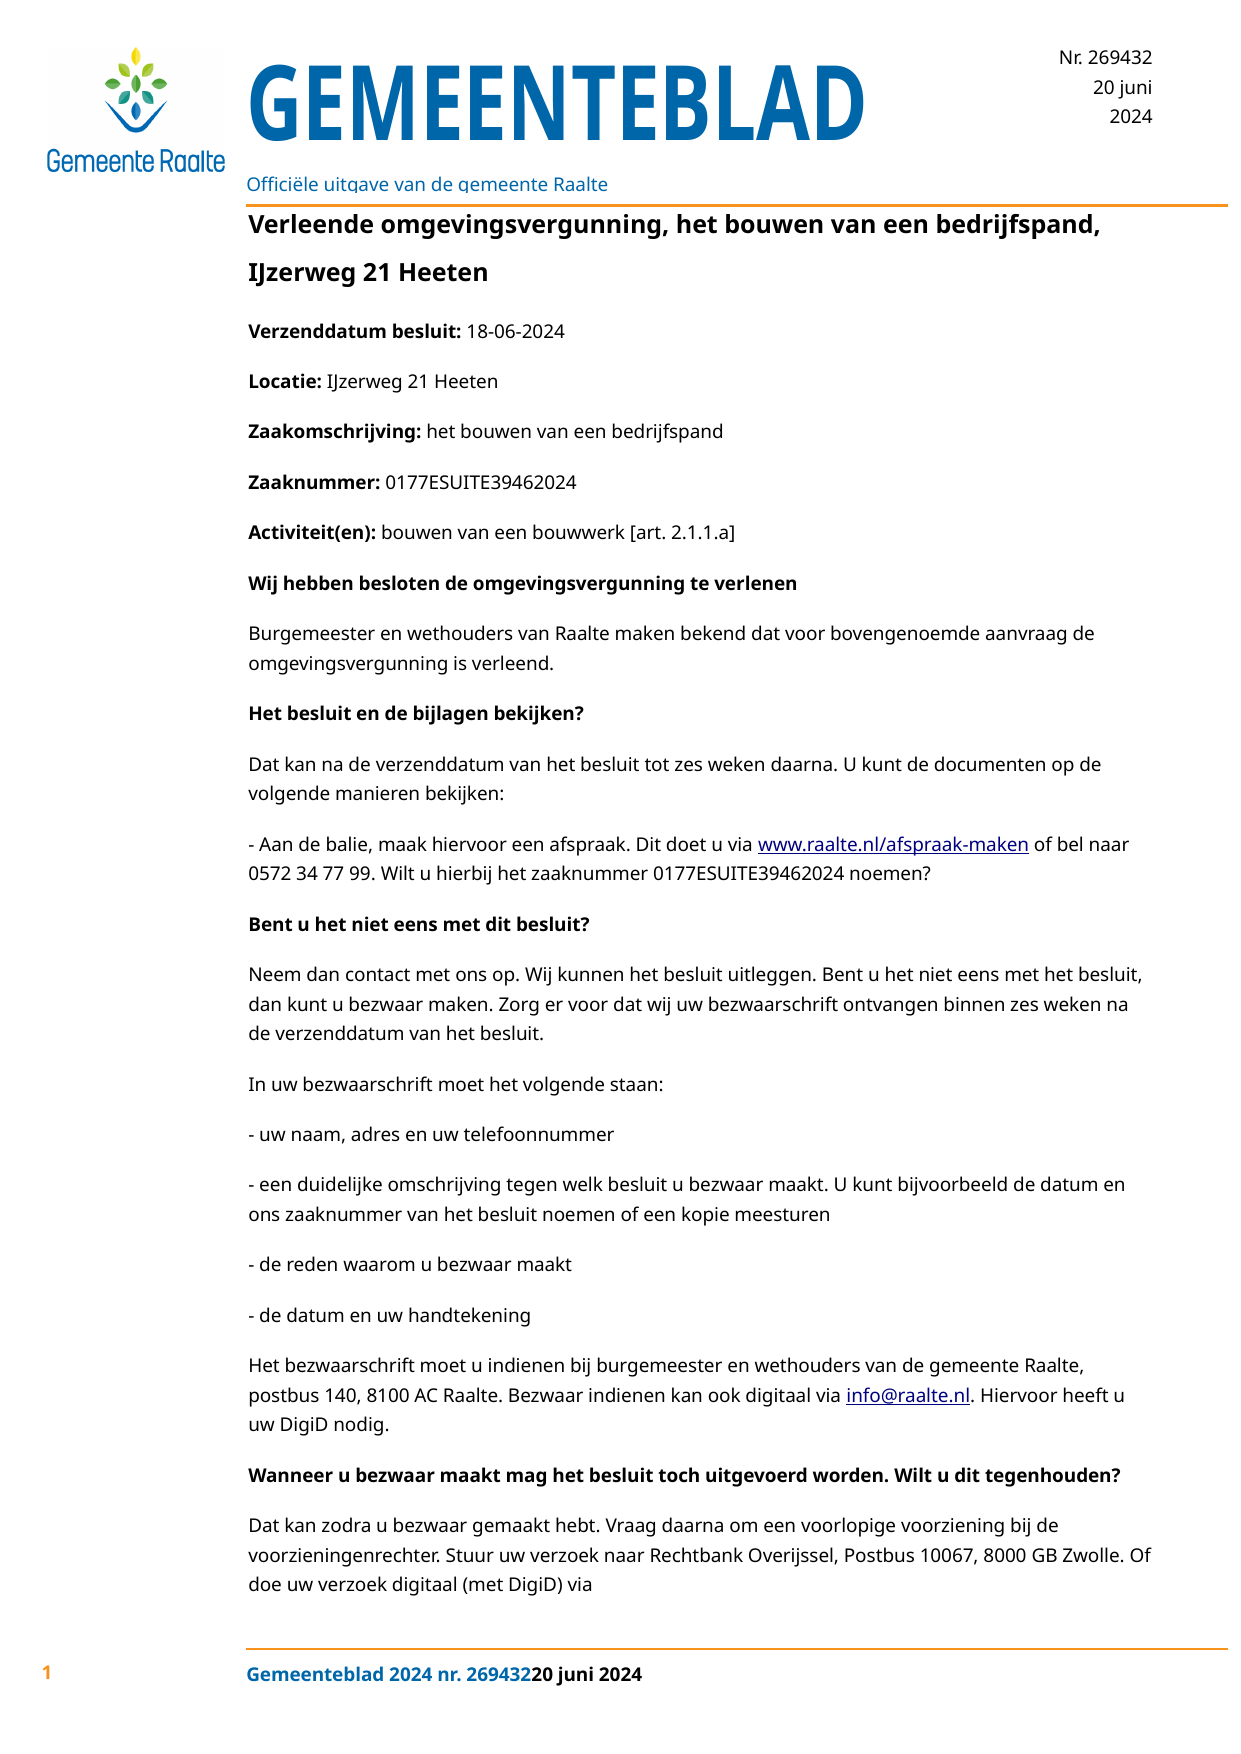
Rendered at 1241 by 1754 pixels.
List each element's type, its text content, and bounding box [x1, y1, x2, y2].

text Locatie: IJzerweg 21 Heeten [248, 368, 1152, 394]
text - Aan de balie, maak hiervoor een afspraak. Dit doet u via www.raalte.nl/afspraak-maken of bel naar 0572 34 77 99. Wilt u hierbij het zaaknummer 0177ESUITE39462024 noemen? [248, 831, 1152, 886]
text Zaakomschrijving: het bouwen van een bedrijfspand [248, 419, 1152, 444]
text Neem dan contact met ons op. Wij kunnen het besluit uitleggen. Bent u het niet eens met het besluit, dan kunt u bezwaar maken. Zorg er voor dat wij uw bezwaarschrift ontvangen binnen zes weken na de verzenddatum van het besluit. [248, 961, 1152, 1046]
text Verleende omgevingsvergunning, het bouwen van een bedrijfspand, IJzerweg 21 Heeten [248, 207, 1152, 288]
text Activiteit(en): bouwen van een bouwwerk [art. 2.1.1.a] [248, 519, 1152, 545]
text Bent u het niet eens met dit besluit? [248, 911, 1152, 937]
text Het bezwaarschrift moet u indienen bij burgemeester en wethouders van de gemeente Raalte, postbus 140, 8100 AC Raalte. Bezwaar indienen kan ook digitaal via info@raalte.nl. Hiervoor heeft u uw DigiD nodig. [248, 1352, 1152, 1437]
text - de reden waarom u bezwaar maakt [248, 1252, 1152, 1277]
text Dat kan zodra u bezwaar gemaakt hebt. Vraag daarna om een voorlopige voorziening bij de voorzieningenrechter. Stuur uw verzoek naar Rechtbank Overijssel, Postbus 10067, 8000 GB Zwolle. Of doe uw verzoek digitaal (met DigiD) via [248, 1512, 1152, 1597]
text Wij hebben besloten de omgevingsvergunning te verlenen [248, 570, 1152, 596]
text Dat kan na de verzenddatum van het besluit tot zes weken daarna. U kunt de documenten op de volgende manieren bekijken: [248, 751, 1152, 806]
text - uw naam, adres en uw telefoonnummer [248, 1121, 1152, 1147]
text - een duidelijke omschrijving tegen welk besluit u bezwaar maakt. U kunt bijvoorbeeld de datum en ons zaaknummer van het besluit noemen of een kopie meesturen [248, 1172, 1152, 1227]
text Het besluit en de bijlagen bekijken? [248, 700, 1152, 726]
text In uw bezwaarschrift moet het volgende staan: [248, 1071, 1152, 1097]
text Wanneer u bezwaar maakt mag het besluit toch uitgevoerd worden. Wilt u dit tegenhouden? [248, 1462, 1152, 1488]
text Verzenddatum besluit: 18-06-2024 [248, 318, 1152, 344]
text Zaaknummer: 0177ESUITE39462024 [248, 469, 1152, 495]
picture [41, 47, 231, 172]
text Burgemeester en wethouders van Raalte maken bekend dat voor bovengenoemde aanvraag de omgevingsvergunning is verleend. [248, 620, 1152, 676]
text - de datum en uw handtekening [248, 1302, 1152, 1328]
